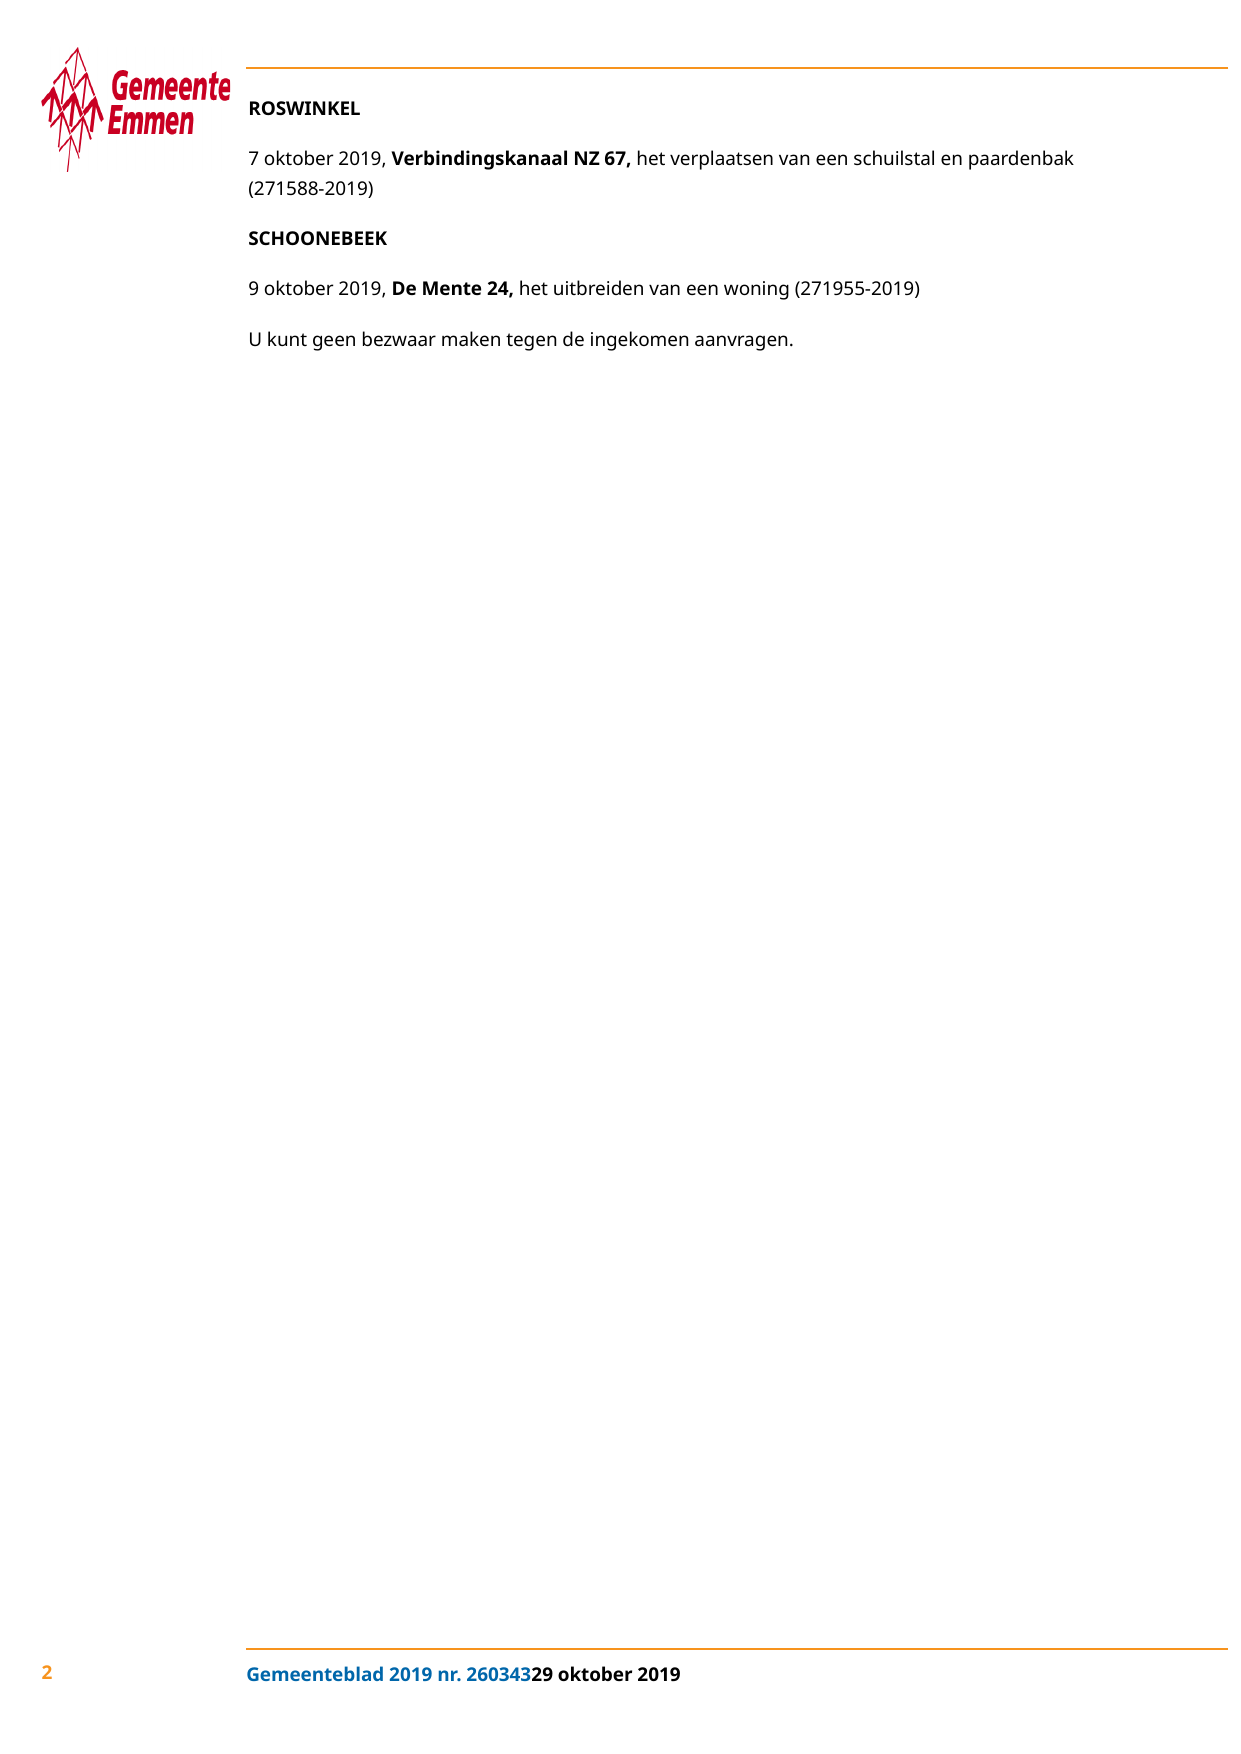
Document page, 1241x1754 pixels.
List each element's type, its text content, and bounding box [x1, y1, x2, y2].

picture [41, 47, 231, 172]
text U kunt geen bezwaar maken tegen de ingekomen aanvragen. [248, 326, 1152, 352]
text 9 oktober 2019, De Mente 24, het uitbreiden van een woning (271955-2019) [248, 276, 1152, 301]
text ROSWINKEL [248, 95, 1152, 121]
text SCHOONEBEEK [248, 225, 1152, 251]
text 7 oktober 2019, Verbindingskanaal NZ 67, het verplaatsen van een schuilstal en paardenbak (271588-2019) [248, 145, 1152, 201]
